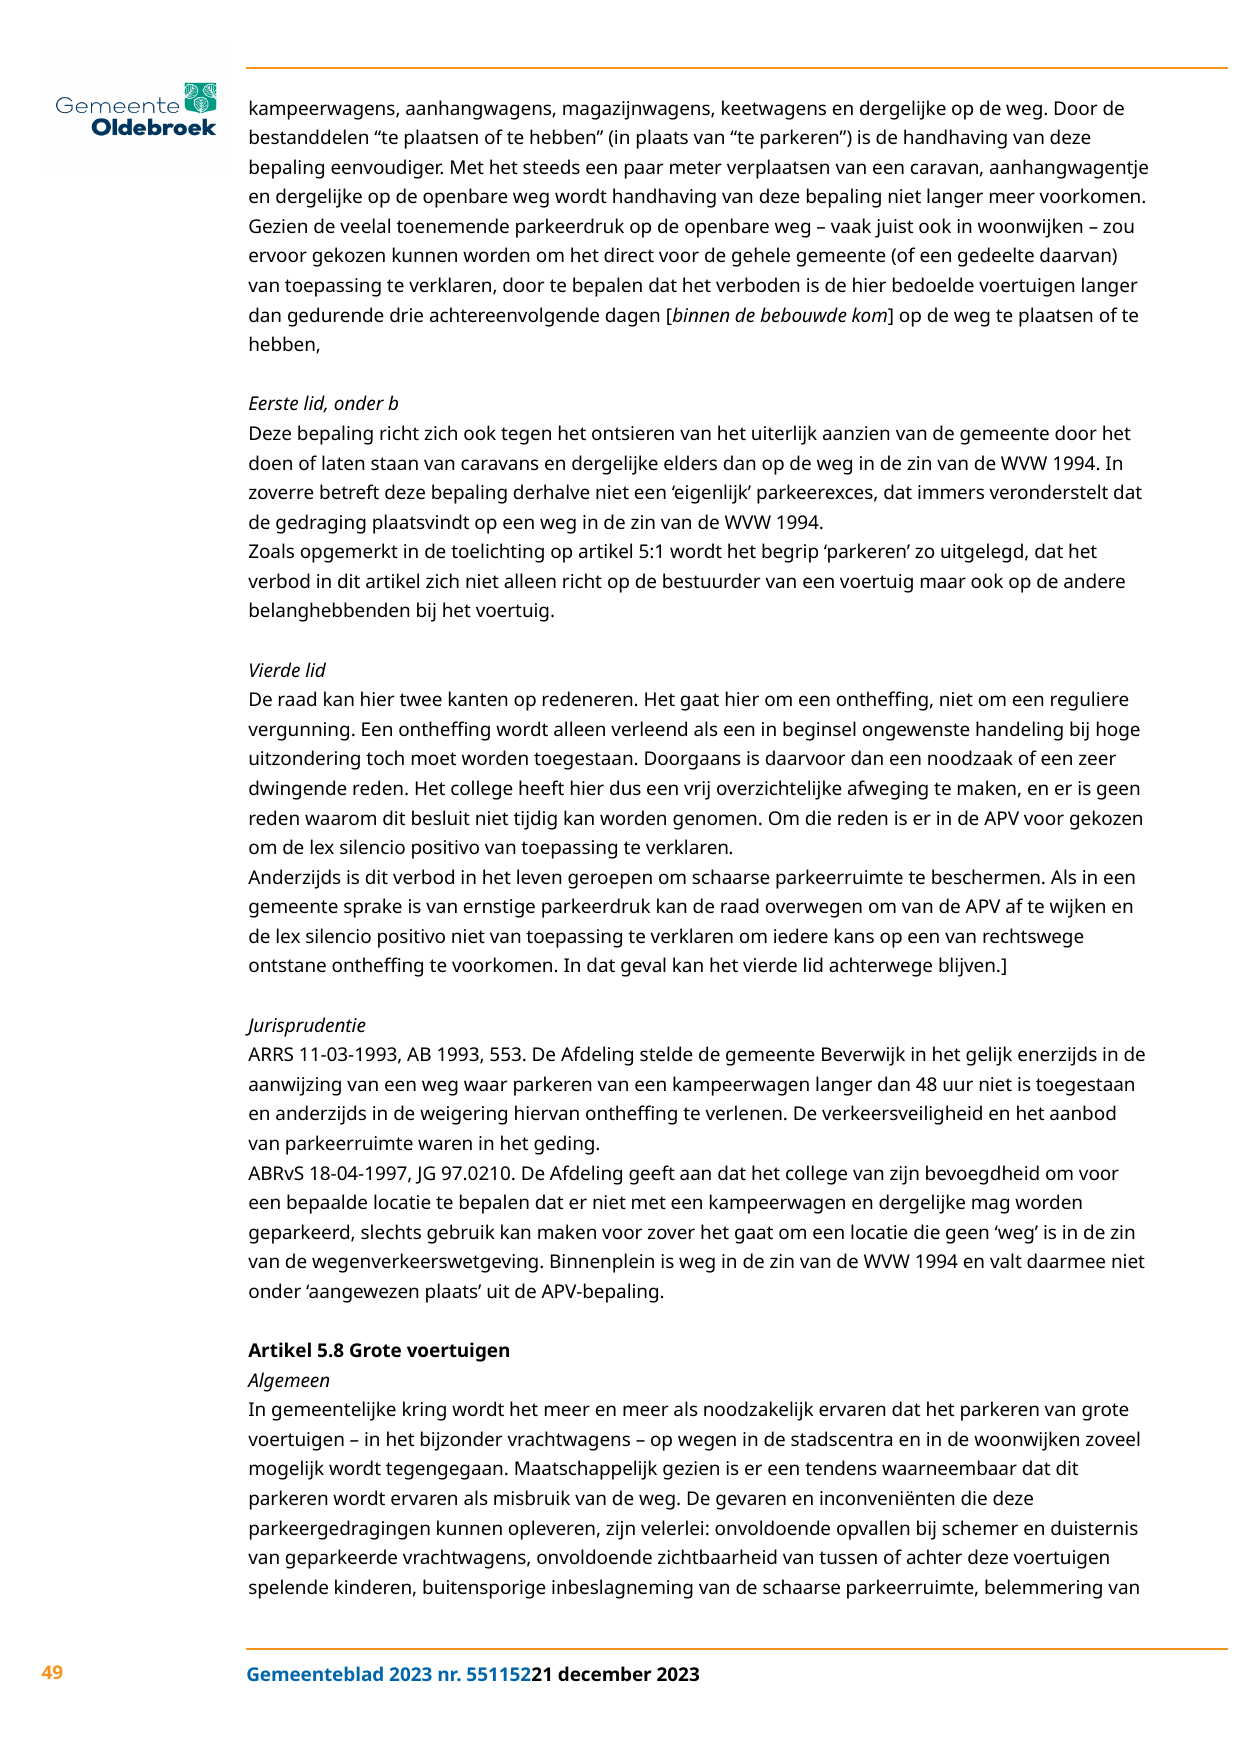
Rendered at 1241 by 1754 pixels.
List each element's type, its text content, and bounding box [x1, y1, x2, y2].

picture [41, 47, 231, 172]
text Artikel 5.8 Grote voertuigen [248, 1337, 1152, 1363]
text Jurisprudentie [248, 1012, 1152, 1038]
text ARRS 11-03-1993, AB 1993, 553. De Afdeling stelde de gemeente Beverwijk in het gelijk enerzijds in de aanwijzing van een weg waar parkeren van een kampeerwagen langer dan 48 uur niet is toegestaan en anderzijds in de weigering hiervan ontheffing te verlenen. De verkeersveiligheid en het aanbod van parkeerruimte waren in het geding. [248, 1041, 1152, 1156]
text Anderzijds is dit verbod in het leven geroepen om schaarse parkeerruimte te beschermen. Als in een gemeente sprake is van ernstige parkeerdruk kan de raad overwegen om van de APV af te wijken en de lex silencio positivo niet van toepassing te verklaren om iedere kans op een van rechtswege ontstane ontheffing te voorkomen. In dat geval kan het vierde lid achterwege blijven.] [248, 864, 1152, 978]
text Vierde lid [248, 657, 1152, 683]
text Gezien de veelal toenemende parkeerdruk op de openbare weg – vaak juist ook in woonwijken – zou ervoor gekozen kunnen worden om het direct voor de gehele gemeente (of een gedeelte daarvan) van toepassing te verklaren, door te bepalen dat het verboden is de hier bedoelde voertuigen langer dan gedurende drie achtereenvolgende dagen [binnen de bebouwde kom] op de weg te plaatsen of te hebben, [248, 213, 1152, 357]
text ABRvS 18-04-1997, JG 97.0210. De Afdeling geeft aan dat het college van zijn bevoegdheid om voor een bepaalde locatie te bepalen dat er niet met een kampeerwagen en dergelijke mag worden geparkeerd, slechts gebruik kan maken voor zover het gaat om een locatie die geen ‘weg’ is in de zin van de wegenverkeerswetgeving. Binnenplein is weg in de zin van de WVW 1994 en valt daarmee niet onder ‘aangewezen plaats’ uit de APV-bepaling. [248, 1160, 1152, 1304]
text In gemeentelijke kring wordt het meer en meer als noodzakelijk ervaren dat het parkeren van grote voertuigen – in het bijzonder vrachtwagens – op wegen in de stadscentra en in de woonwijken zoveel mogelijk wordt tegengegaan. Maatschappelijk gezien is er een tendens waarneembaar dat dit parkeren wordt ervaren als misbruik van de weg. De gevaren en inconveniënten die deze parkeergedragingen kunnen opleveren, zijn velerlei: onvoldoende opvallen bij schemer en duisternis van geparkeerde vrachtwagens, onvoldoende zichtbaarheid van tussen of achter deze voertuigen spelende kinderen, buitensporige inbeslagneming van de schaarse parkeerruimte, belemmering van [248, 1396, 1152, 1600]
text Algemeen [248, 1367, 1152, 1393]
text De raad kan hier twee kanten op redeneren. Het gaat hier om een ontheffing, niet om een reguliere vergunning. Een ontheffing wordt alleen verleend als een in beginsel ongewenste handeling bij hoge uitzondering toch moet worden toegestaan. Doorgaans is daarvoor dan een noodzaak of een zeer dwingende reden. Het college heeft hier dus een vrij overzichtelijke afweging te maken, en er is geen reden waarom dit besluit niet tijdig kan worden genomen. Om die reden is er in de APV voor gekozen om de lex silencio positivo van toepassing te verklaren. [248, 686, 1152, 860]
text Deze bepaling richt zich ook tegen het ontsieren van het uiterlijk aanzien van de gemeente door het doen of laten staan van caravans en dergelijke elders dan op de weg in de zin van de WVW 1994. In zoverre betreft deze bepaling derhalve niet een ‘eigenlijk’ parkeerexces, dat immers veronderstelt dat de gedraging plaatsvindt op een weg in de zin van de WVW 1994. [248, 420, 1152, 535]
text kampeerwagens, aanhangwagens, magazijnwagens, keetwagens en dergelijke op de weg. Door de bestanddelen “te plaatsen of te hebben” (in plaats van “te parkeren”) is de handhaving van deze bepaling eenvoudiger. Met het steeds een paar meter verplaatsen van een caravan, aanhangwagentje en dergelijke op de openbare weg wordt handhaving van deze bepaling niet langer meer voorkomen. [248, 95, 1152, 209]
text Eerste lid, onder b [248, 391, 1152, 416]
text Zoals opgemerkt in de toelichting op artikel 5:1 wordt het begrip ‘parkeren’ zo uitgelegd, dat het verbod in dit artikel zich niet alleen richt op de bestuurder van een voertuig maar ook op de andere belanghebbenden bij het voertuig. [248, 538, 1152, 623]
